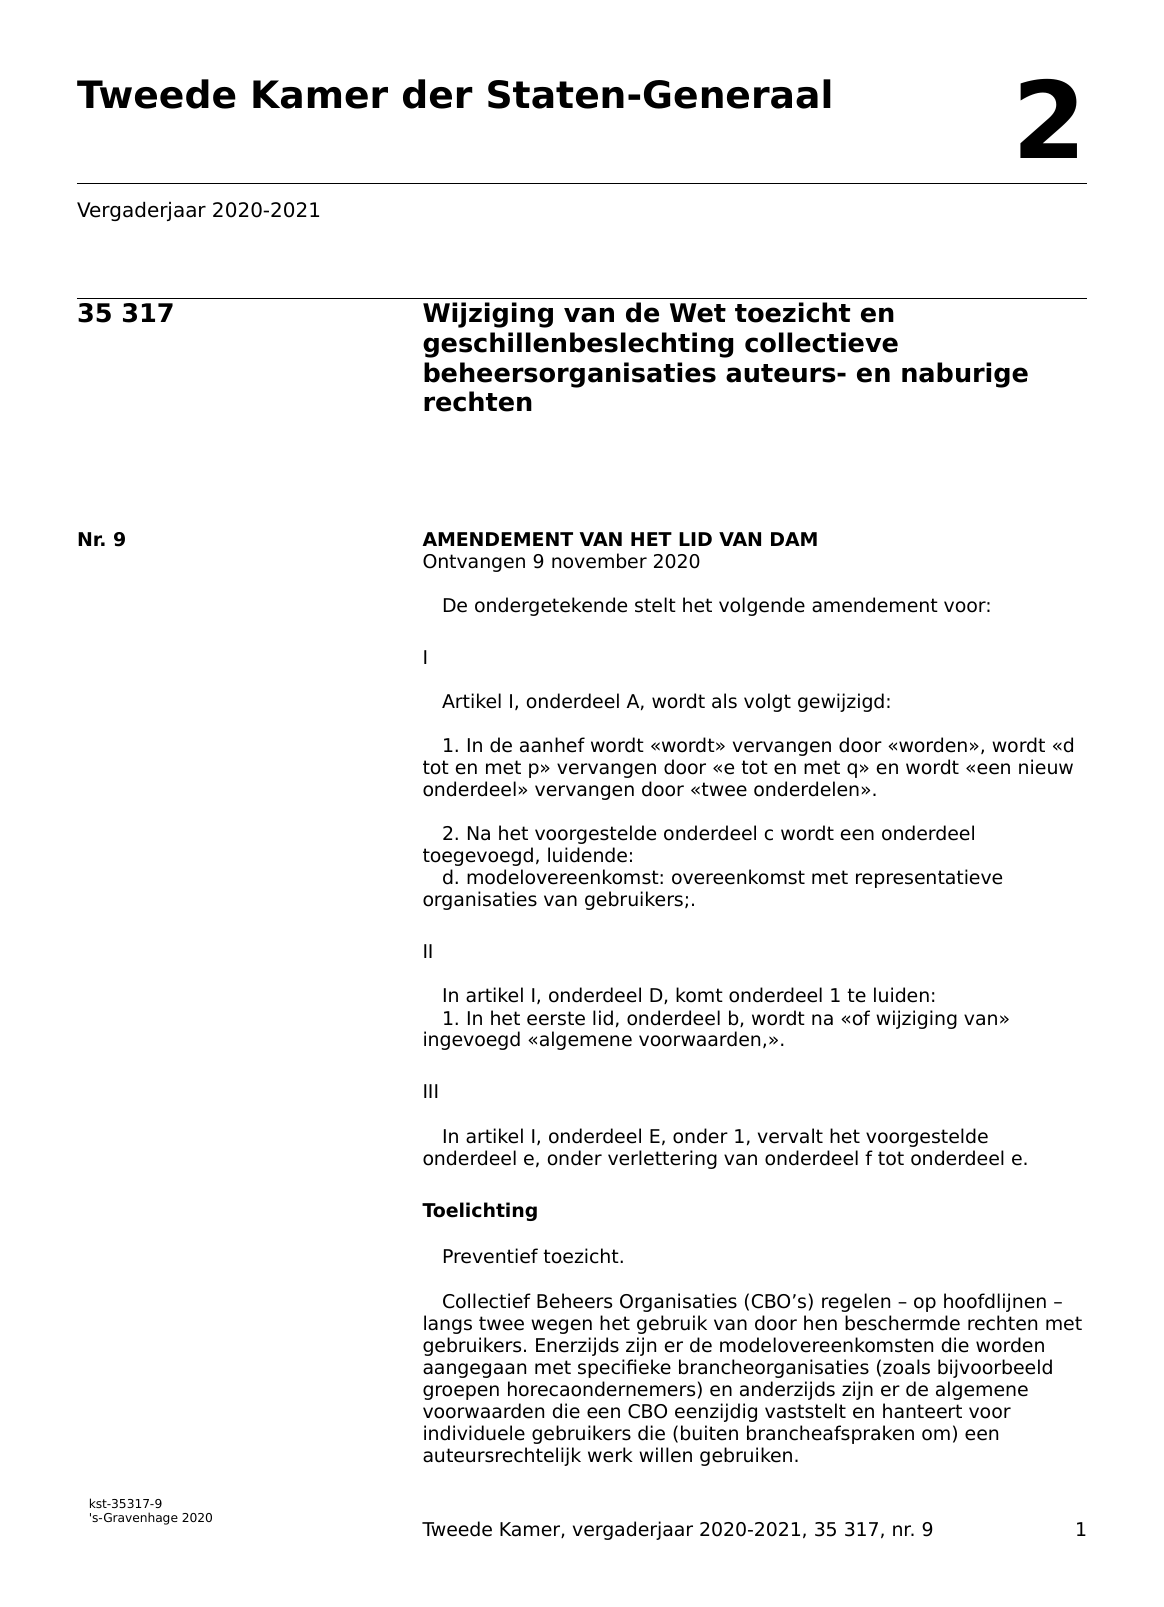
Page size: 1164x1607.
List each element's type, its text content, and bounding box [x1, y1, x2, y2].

text In artikel I, onderdeel D, komt onderdeel 1 te luiden: [422, 985, 1087, 1007]
text 2. Na het voorgestelde onderdeel c wordt een onderdeel toegevoegd, luidende: [422, 823, 1087, 867]
text kst-35317-9 [88, 1497, 323, 1511]
text Artikel I, onderdeel A, wordt als volgt gewijzigd: [422, 691, 1087, 713]
table_header Tweede Kamer der Staten-Generaal [77, 59, 886, 183]
subtitle Toelichting [422, 1199, 1087, 1221]
text Ontvangen 9 november 2020 [422, 551, 1087, 573]
subtitle Nr. 9 AMENDEMENT VAN HET LID VAN DAM [77, 529, 1087, 551]
text d. modelovereenkomst: overeenkomst met representatieve organisaties van gebruikers;. [422, 867, 1087, 911]
table_header 2 [886, 59, 1087, 183]
text 1. In het eerste lid, onderdeel b, wordt na «of wijziging van» ingevoegd «algemene voorwaarden,». [422, 1007, 1087, 1051]
text In artikel I, onderdeel E, onder 1, vervalt het voorgestelde onderdeel e, onder verlettering van onderdeel f tot onderdeel e. [422, 1126, 1087, 1169]
subtitle 35 317 Wijziging van de Wet toezicht en geschillenbeslechting collectieve beheersorganisaties auteurs- en naburige rechten [77, 299, 1087, 418]
table_cell Vergaderjaar 2020-2021 [77, 184, 1087, 298]
text Collectief Beheers Organisaties (CBO’s) regelen – op hoofdlijnen – langs twee wegen het gebruik van door hen beschermde rechten met gebruikers. Enerzijds zijn er de modelovereenkomsten die worden aangegaan met specifieke brancheorganisaties (zoals bijvoorbeeld groepen horecaondernemers) en anderzijds zijn er de algemene voorwaarden die een CBO eenzijdig vaststelt en hanteert voor individuele gebruikers die (buiten brancheafspraken om) een auteursrechtelijk werk willen gebruiken. [422, 1291, 1087, 1466]
subtitle III [422, 1081, 1087, 1103]
subtitle II [422, 941, 1087, 963]
text 's-Gravenhage 2020 [88, 1511, 323, 1525]
subtitle I [422, 647, 1087, 669]
text Preventief toezicht. [422, 1246, 1087, 1268]
text De ondergetekende stelt het volgende amendement voor: [422, 595, 1087, 617]
text 1. In de aanhef wordt «wordt» vervangen door «worden», wordt «d tot en met p» vervangen door «e tot en met q» en wordt «een nieuw onderdeel» vervangen door «twee onderdelen». [422, 735, 1087, 801]
